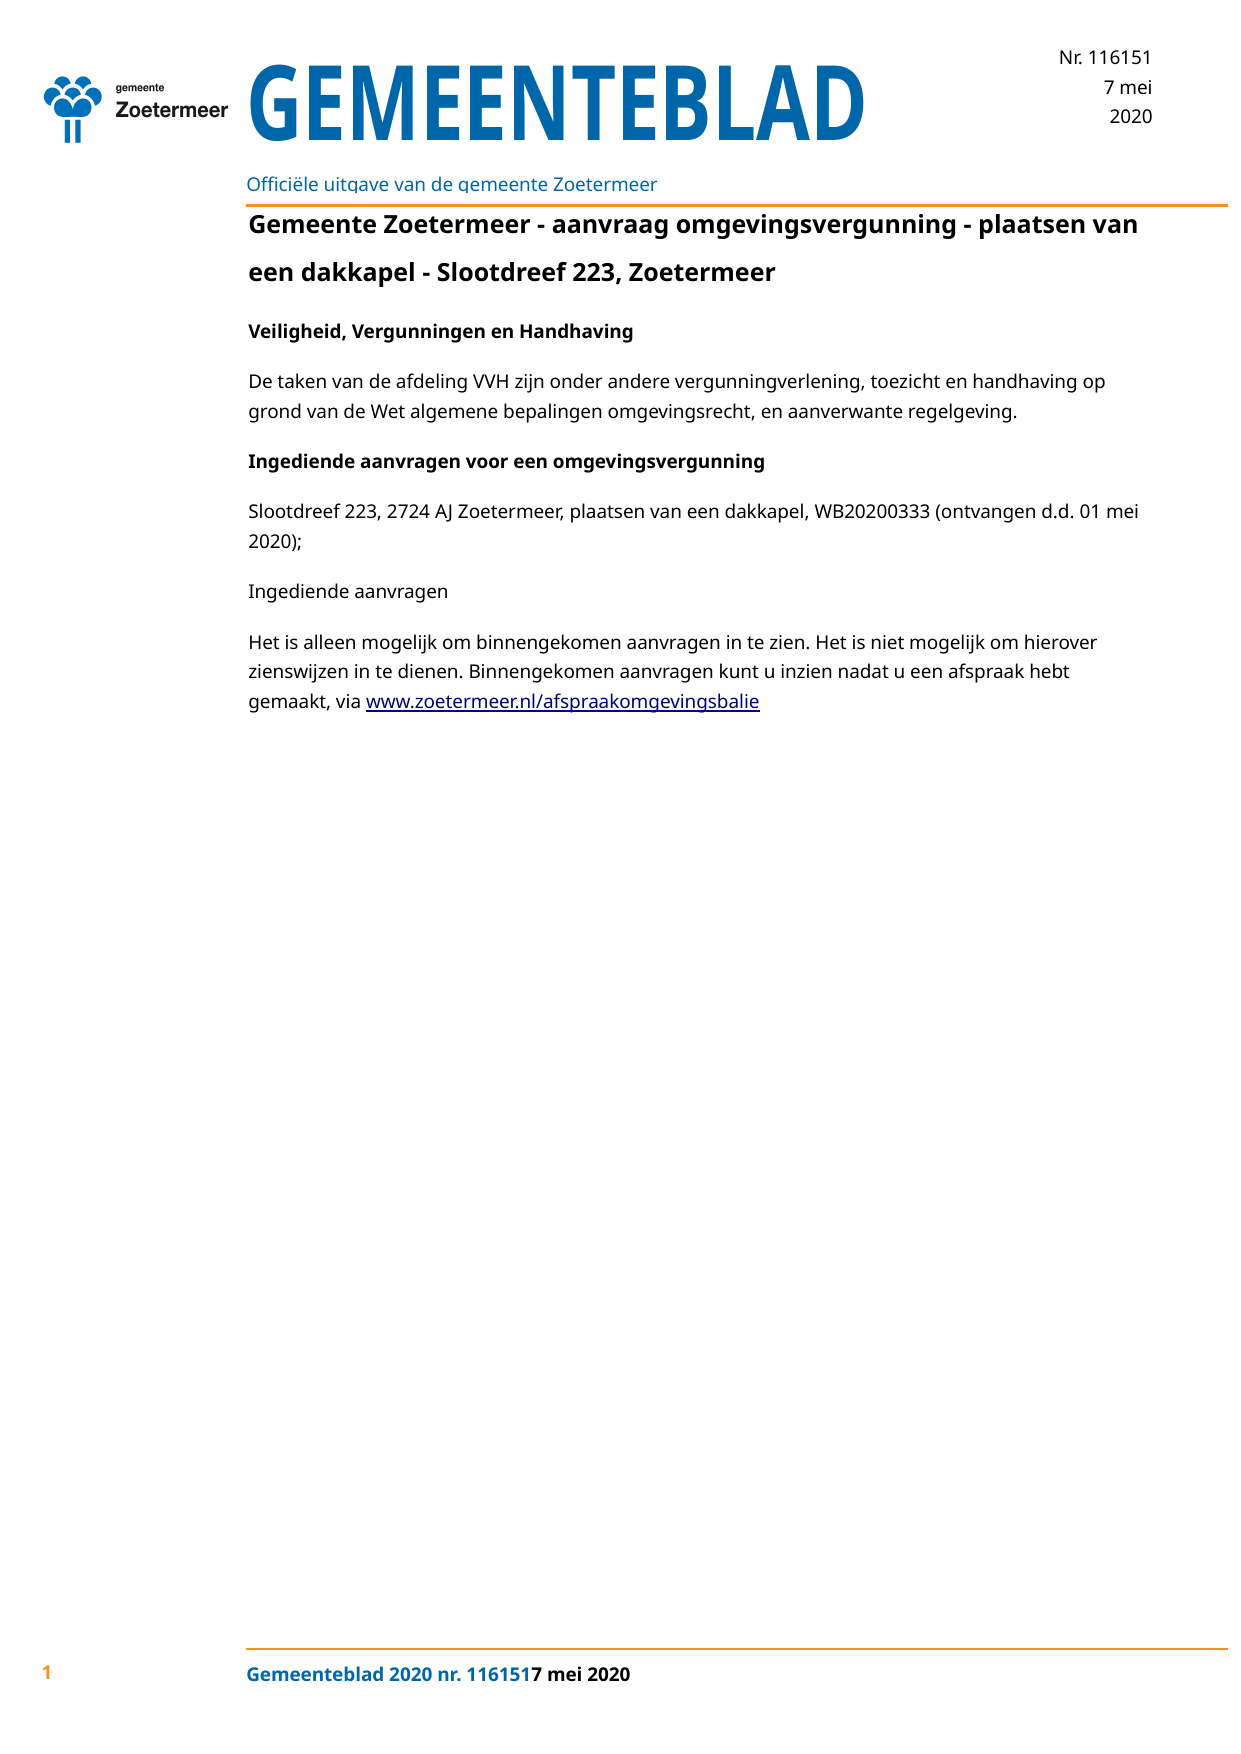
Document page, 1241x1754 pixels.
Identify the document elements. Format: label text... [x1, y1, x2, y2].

text De taken van de afdeling VVH zijn onder andere vergunningverlening, toezicht en handhaving op grond van de Wet algemene bepalingen omgevingsrecht, en aanverwante regelgeving. [248, 368, 1152, 424]
text Het is alleen mogelijk om binnengekomen aanvragen in te zien. Het is niet mogelijk om hierover zienswijzen in te dienen. Binnengekomen aanvragen kunt u inzien nadat u een afspraak hebt gemaakt, via www.zoetermeer.nl/afspraakomgevingsbalie [248, 629, 1152, 714]
picture [41, 47, 231, 172]
text Veiligheid, Vergunningen en Handhaving [248, 318, 1152, 344]
text Ingediende aanvragen voor een omgevingsvergunning [248, 448, 1152, 474]
text Slootdreef 223, 2724 AJ Zoetermeer, plaatsen van een dakkapel, WB20200333 (ontvangen d.d. 01 mei 2020); [248, 499, 1152, 554]
text Gemeente Zoetermeer - aanvraag omgevingsvergunning - plaatsen van een dakkapel - Slootdreef 223, Zoetermeer [248, 207, 1152, 288]
text Ingediende aanvragen [248, 579, 1152, 604]
